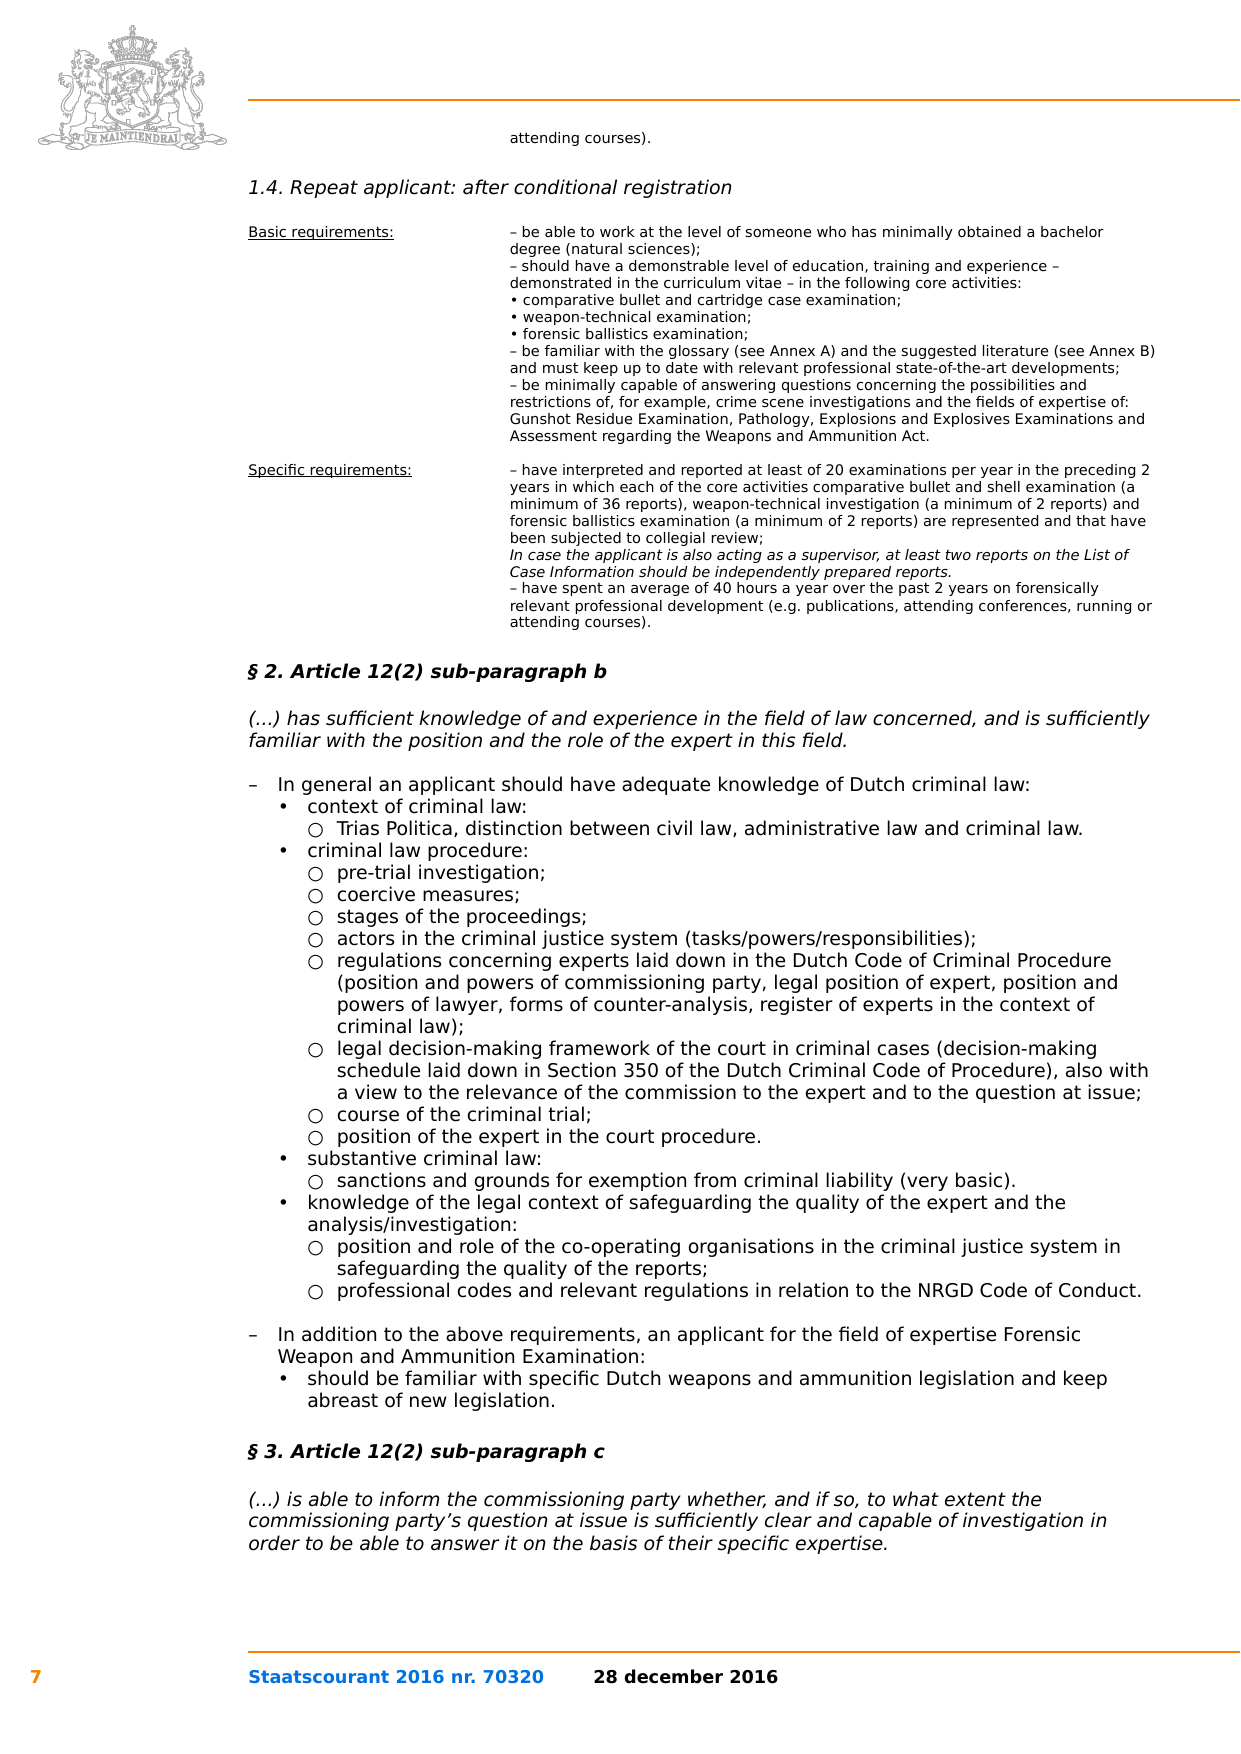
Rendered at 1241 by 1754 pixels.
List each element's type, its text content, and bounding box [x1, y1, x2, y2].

subtitle § 2. Article 12(2) sub-paragraph b [248, 661, 1163, 683]
text ○ actors in the criminal justice system (tasks/powers/responsibilities); [307, 928, 1163, 950]
text ○ Trias Politica, distinction between civil law, administrative law and criminal law. [307, 818, 1163, 840]
table_header Basic requirements: [248, 224, 503, 444]
text ○ regulations concerning experts laid down in the Dutch Code of Criminal Procedure (position and powers of commissioning party, legal position of expert, position and powers of lawyer, forms of counter-analysis, register of experts in the context of criminal law); [307, 950, 1163, 1038]
table_cell attending courses). [504, 130, 1163, 147]
table_cell Specific requirements: [248, 462, 503, 631]
table_cell [248, 130, 503, 147]
picture [38, 25, 227, 150]
text ○ stages of the proceedings; [307, 906, 1163, 928]
text • knowledge of the legal context of safeguarding the quality of the expert and the analysis/investigation: [278, 1192, 1163, 1236]
text • should be familiar with specific Dutch weapons and ammunition legislation and keep abreast of new legislation. [278, 1367, 1163, 1411]
text ○ sanctions and grounds for exemption from criminal liability (very basic). [307, 1170, 1163, 1192]
text ○ pre-trial investigation; [307, 862, 1163, 884]
text • criminal law procedure: [278, 840, 1163, 862]
table_cell [248, 445, 503, 462]
table_header – be able to work at the level of someone who has minimally obtained a bachelor degree (natural sciences); – should have a demonstrable level of education, training and experience – demonstrated in the curriculum vitae – in the following core activities: • comparative bullet and cartridge case examination; • weapon-technical examination; • forensic ballistics examination; – be familiar with the glossary (see Annex A) and the suggested literature (see Annex B) and must keep up to date with relevant professional state-of-the-art developments; – be minimally capable of answering questions concerning the possibilities and restrictions of, for example, crime scene investigations and the fields of expertise of: Gunshot Residue Examination, Pathology, Explosions and Explosives Examinations and Assessment regarding the Weapons and Ammunition Act. [504, 224, 1163, 444]
text ○ position and role of the co-operating organisations in the criminal justice system in safeguarding the quality of the reports; [307, 1236, 1163, 1280]
table_cell – have interpreted and reported at least of 20 examinations per year in the preceding 2 years in which each of the core activities comparative bullet and shell examination (a minimum of 36 reports), weapon-technical investigation (a minimum of 2 reports) and forensic ballistics examination (a minimum of 2 reports) are represented and that have been subjected to collegial review; In case the applicant is also acting as a supervisor, at least two reports on the List of Case Information should be independently prepared reports. – have spent an average of 40 hours a year over the past 2 years on forensically relevant professional development (e.g. publications, attending conferences, running or attending courses). [504, 462, 1163, 631]
subtitle § 3. Article 12(2) sub-paragraph c [248, 1441, 1163, 1463]
text ○ course of the criminal trial; [307, 1104, 1163, 1126]
text • substantive criminal law: [278, 1148, 1163, 1170]
text (...) is able to inform the commissioning party whether, and if so, to what extent the commissioning party’s question at issue is sufficiently clear and capable of investigation in order to be able to answer it on the basis of their specific expertise. [248, 1488, 1163, 1554]
text • context of criminal law: [278, 796, 1163, 818]
text ○ position of the expert in the court procedure. [307, 1126, 1163, 1148]
table_cell [504, 445, 1163, 462]
text – In addition to the above requirements, an applicant for the field of expertise Forensic Weapon and Ammunition Examination: [248, 1323, 1163, 1367]
text ○ coercive measures; [307, 884, 1163, 906]
text – In general an applicant should have adequate knowledge of Dutch criminal law: [248, 774, 1163, 796]
text (...) has sufficient knowledge of and experience in the field of law concerned, and is sufficiently familiar with the position and the role of the expert in this field. [248, 708, 1163, 752]
subtitle 1.4. Repeat applicant: after conditional registration [248, 177, 1163, 199]
text ○ legal decision-making framework of the court in criminal cases (decision-making schedule laid down in Section 350 of the Dutch Criminal Code of Procedure), also with a view to the relevance of the commission to the expert and to the question at issue; [307, 1038, 1163, 1104]
text ○ professional codes and relevant regulations in relation to the NRGD Code of Conduct. [307, 1280, 1163, 1302]
